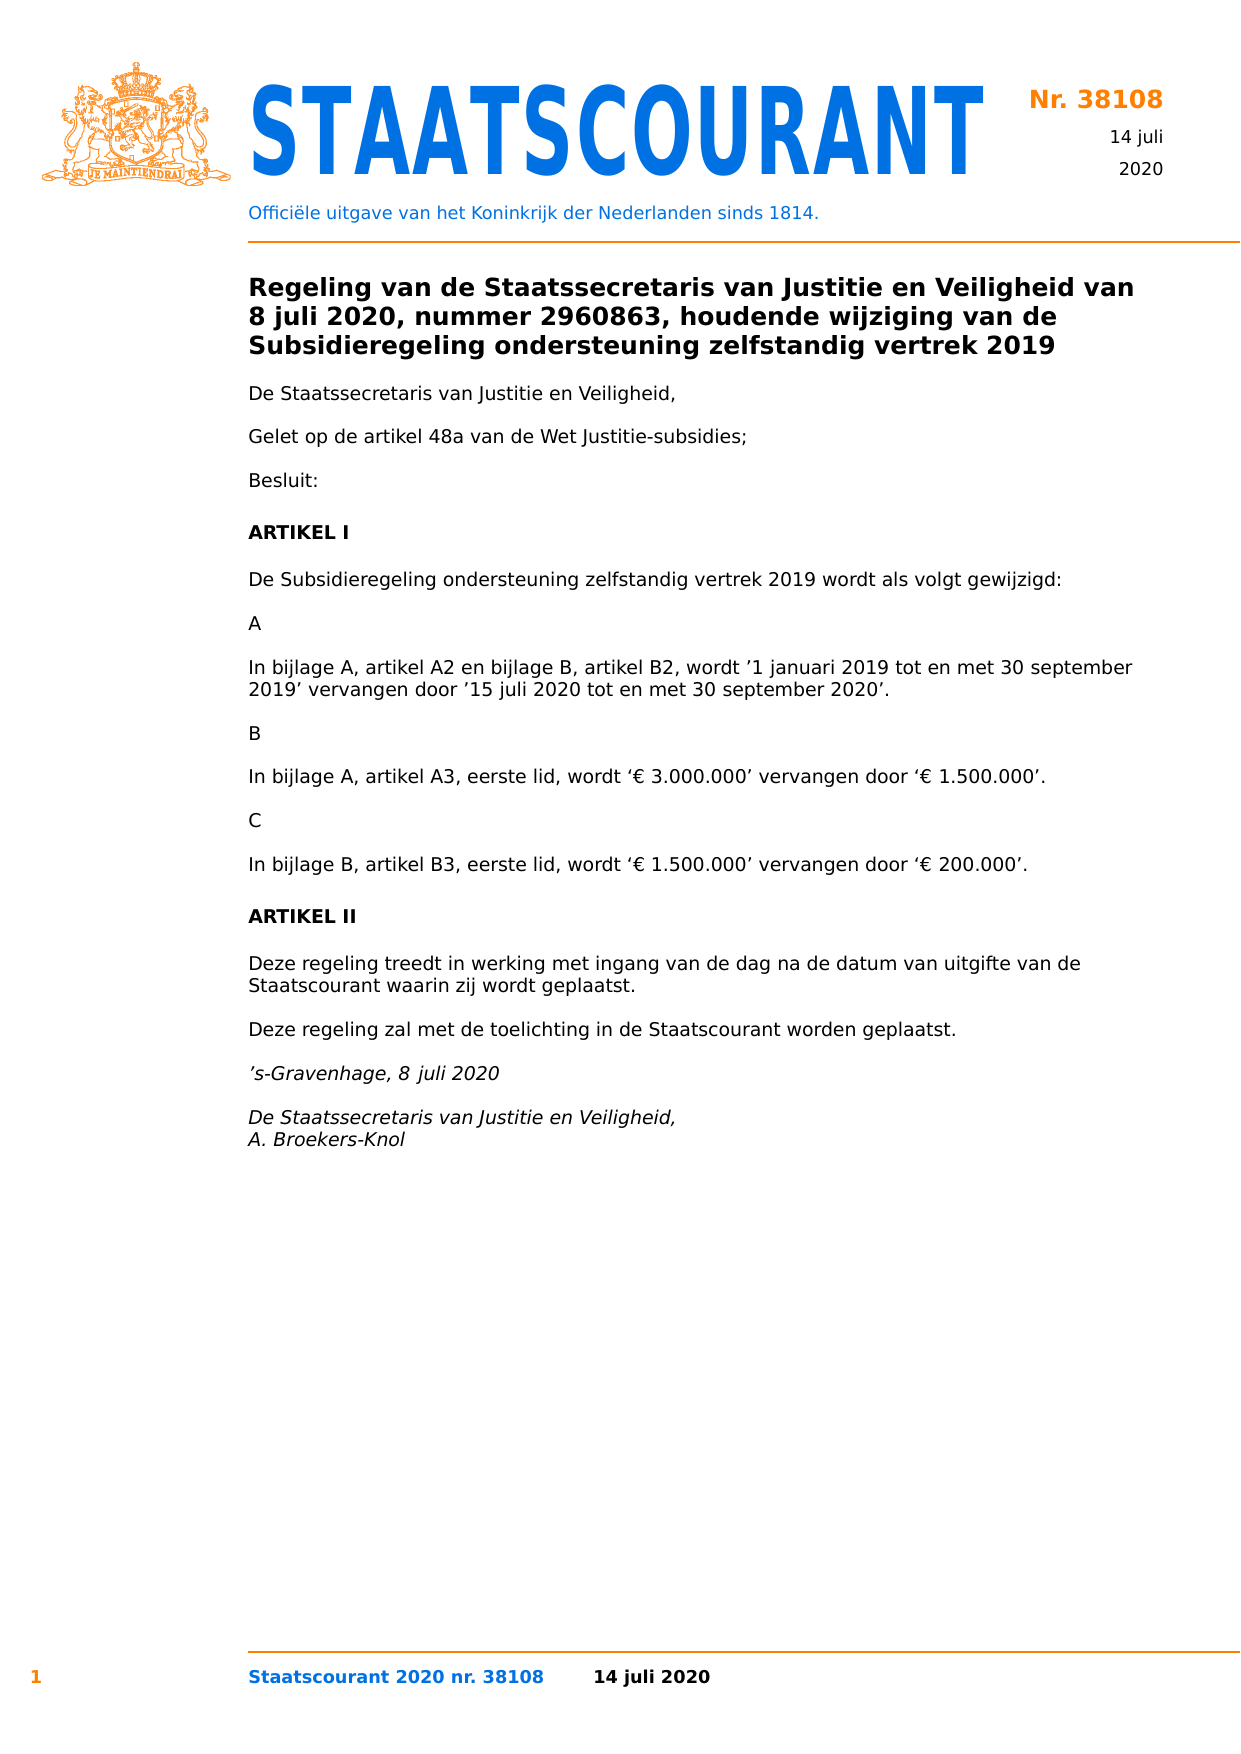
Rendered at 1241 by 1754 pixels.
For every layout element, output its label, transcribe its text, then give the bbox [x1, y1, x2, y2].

table_cell 2020 [998, 153, 1240, 203]
text In bijlage B, artikel B3, eerste lid, wordt ‘€ 1.500.000’ vervangen door ‘€ 200.000’. [248, 854, 1163, 876]
text Gelet op de artikel 48a van de Wet Justitie-subsidies; [248, 426, 1163, 448]
subtitle ARTIKEL II [248, 906, 1163, 928]
text A [248, 613, 1163, 635]
text Deze regeling treedt in werking met ingang van de dag na de datum van uitgifte van de Staatscourant waarin zij wordt geplaatst. [248, 953, 1163, 997]
table_header Nr. 38108 [998, 62, 1240, 121]
subtitle ARTIKEL I [248, 522, 1163, 544]
table_cell Officiële uitgave van het Koninkrijk der Nederlanden sinds 1814. [248, 203, 1240, 241]
text C [248, 810, 1163, 832]
table_header STAATSCOURANT [248, 62, 998, 203]
text In bijlage A, artikel A2 en bijlage B, artikel B2, wordt ’1 januari 2019 tot en met 30 september 2019’ vervangen door ’15 juli 2020 tot en met 30 september 2020’. [248, 657, 1163, 701]
table_cell 14 juli [998, 121, 1240, 153]
text Besluit: [248, 470, 1163, 492]
text De Subsidieregeling ondersteuning zelfstandig vertrek 2019 wordt als volgt gewijzigd: [248, 569, 1163, 591]
text In bijlage A, artikel A3, eerste lid, wordt ‘€ 3.000.000’ vervangen door ‘€ 1.500.000’. [248, 766, 1163, 788]
text ’s-Gravenhage, 8 juli 2020 [248, 1063, 1163, 1085]
text De Staatssecretaris van Justitie en Veiligheid, A. Broekers-Knol [248, 1107, 1163, 1151]
text B [248, 723, 1163, 744]
text Deze regeling zal met de toelichting in de Staatscourant worden geplaatst. [248, 1019, 1163, 1041]
subtitle Regeling van de Staatssecretaris van Justitie en Veiligheid van 8 juli 2020, nummer 2960863, houdende wijziging van de Subsidieregeling ondersteuning zelfstandig vertrek 2019 [248, 273, 1163, 361]
text De Staatssecretaris van Justitie en Veiligheid, [248, 382, 1163, 404]
table_header [25, 62, 248, 241]
picture [41, 62, 231, 186]
